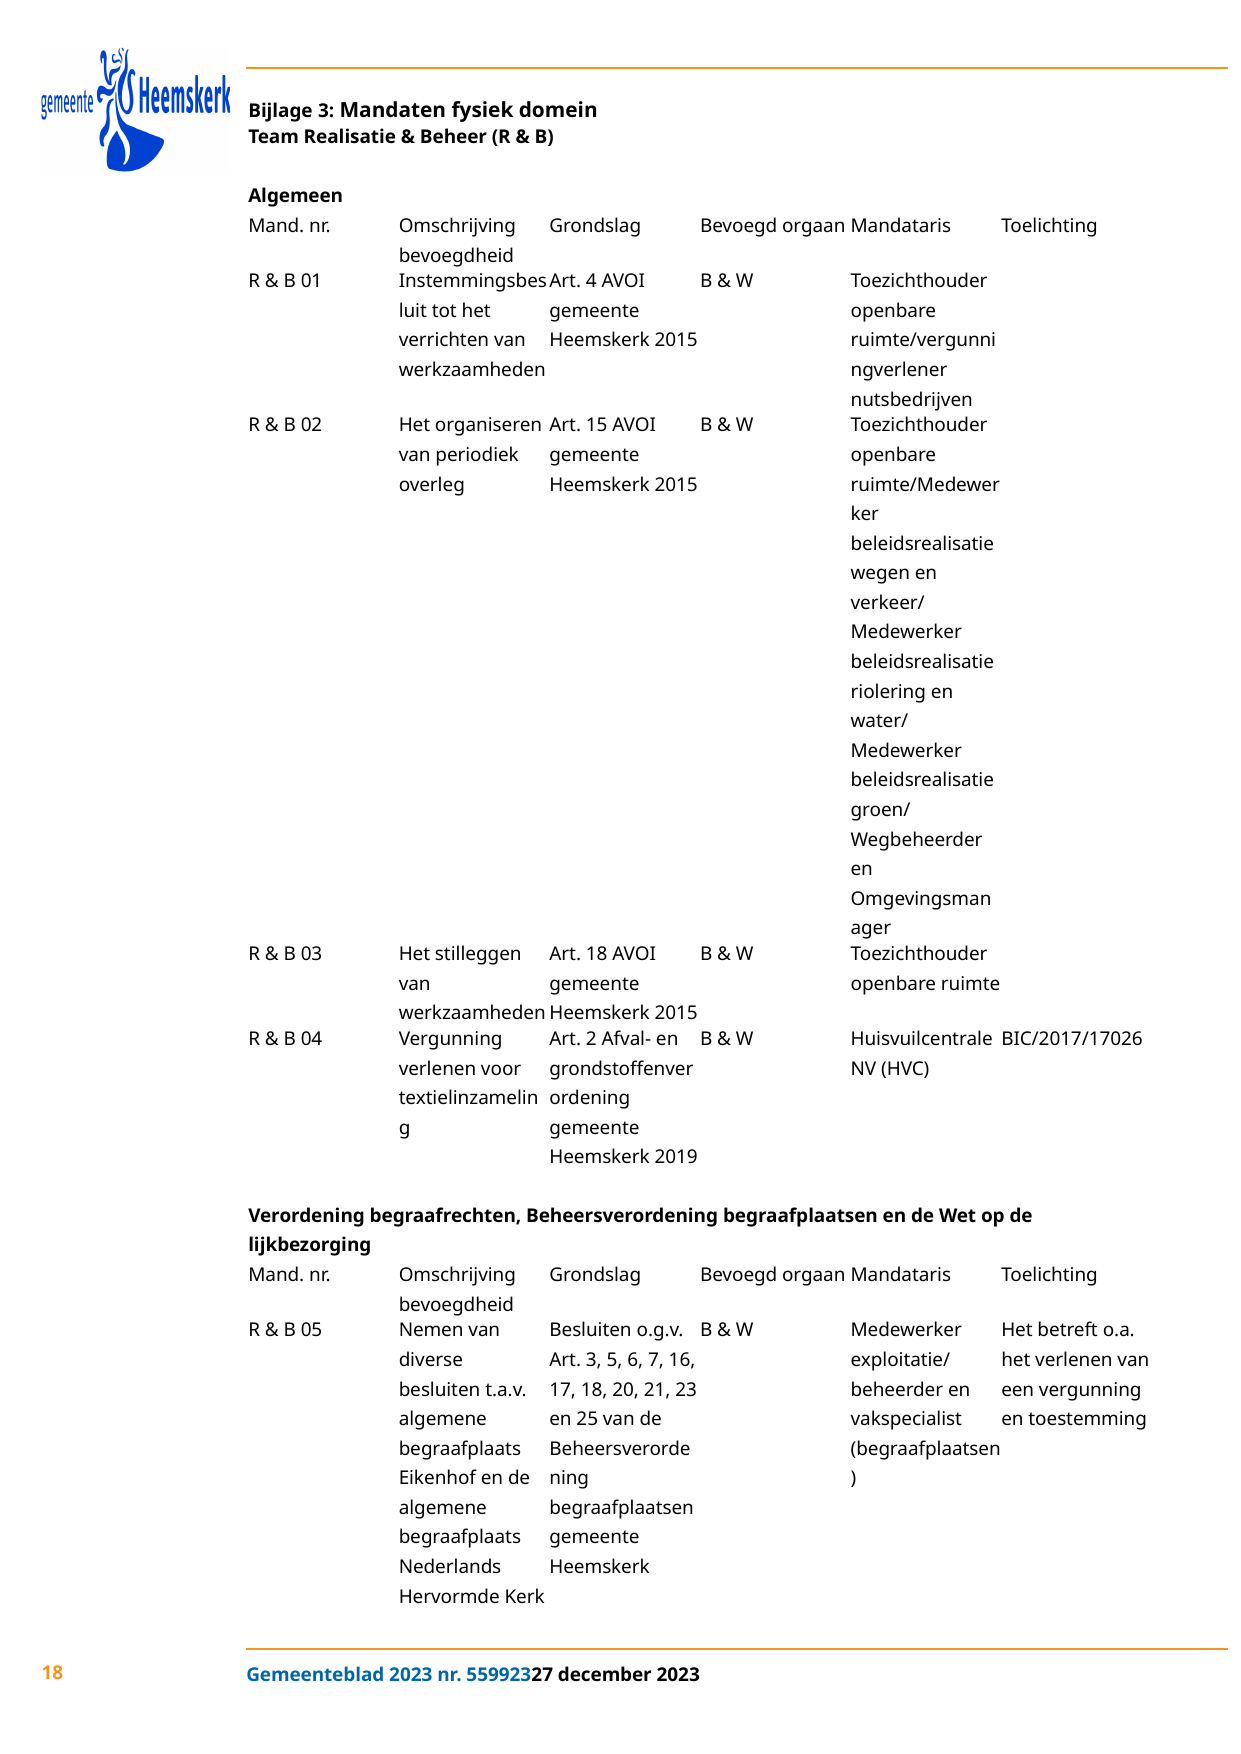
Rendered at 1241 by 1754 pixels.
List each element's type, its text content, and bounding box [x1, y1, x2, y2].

table_cell Art. 4 AVOI gemeente Heemskerk 2015 [549, 268, 700, 412]
table_cell Nemen van diverse besluiten t.a.v. algemene begraafplaats Eikenhof en de algemene begraafplaats Nederlands Hervormde Kerk [399, 1317, 549, 1608]
text Team Realisatie & Beheer (R & B) [248, 123, 1152, 149]
table_header Bevoegd orgaan [700, 212, 850, 267]
table_cell B & W [700, 268, 850, 412]
table_header Grondslag [549, 212, 700, 267]
table_cell B & W [700, 1025, 850, 1169]
table_cell [1001, 940, 1152, 1025]
table_cell Art. 15 AVOI gemeente Heemskerk 2015 [549, 412, 700, 940]
table_cell Toezichthouder openbare ruimte/Medewerker beleidsrealisatie wegen en verkeer/ Medewerker beleidsrealisatie riolering en water/ Medewerker beleidsrealisatie groen/ Wegbeheerder en Omgevingsmanager [850, 412, 1001, 940]
table_header Mand. nr. [248, 212, 398, 267]
table_header Mand. nr. [248, 1261, 398, 1317]
table_cell [1001, 412, 1152, 940]
table_cell B & W [700, 1317, 850, 1608]
table_cell Toezichthouder openbare ruimte/vergunningverlener nutsbedrijven [850, 268, 1001, 412]
table_header Omschrijving bevoegdheid [399, 212, 549, 267]
table_header Toelichting [1001, 1261, 1152, 1317]
table_header Mandataris [850, 1261, 1001, 1317]
table_cell Medewerker exploitatie/ beheerder en vakspecialist (begraafplaatsen) [850, 1317, 1001, 1608]
text Bijlage 3: Mandaten fysiek domein [248, 95, 1152, 123]
table_cell Het organiseren van periodiek overleg [399, 412, 549, 940]
table_cell [1001, 268, 1152, 412]
text Algemeen [248, 182, 1152, 208]
table_cell R & B 03 [248, 940, 398, 1025]
table_header Mandataris [850, 212, 1001, 267]
table_cell Besluiten o.g.v. Art. 3, 5, 6, 7, 16, 17, 18, 20, 21, 23 en 25 van de Beheersverordening begraafplaatsen gemeente Heemskerk [549, 1317, 700, 1608]
table_header Bevoegd orgaan [700, 1261, 850, 1317]
table_cell Het stilleggen van werkzaamheden [399, 940, 549, 1025]
table_cell Het betreft o.a. het verlenen van een vergunning en toestemming [1001, 1317, 1152, 1608]
table_cell Art. 18 AVOI gemeente Heemskerk 2015 [549, 940, 700, 1025]
table_header Grondslag [549, 1261, 700, 1317]
table_cell B & W [700, 412, 850, 940]
table_cell Toezichthouder openbare ruimte [850, 940, 1001, 1025]
picture [41, 47, 231, 172]
table_cell R & B 02 [248, 412, 398, 940]
text Verordening begraafrechten, Beheersverordening begraafplaatsen en de Wet op de lijkbezorging [248, 1202, 1152, 1257]
table_cell Instemmingsbesluit tot het verrichten van werkzaamheden [399, 268, 549, 412]
table_cell R & B 05 [248, 1317, 398, 1608]
table_cell B & W [700, 940, 850, 1025]
table_cell R & B 04 [248, 1025, 398, 1169]
table_header Omschrijving bevoegdheid [399, 1261, 549, 1317]
table_cell BIC/2017/17026 [1001, 1025, 1152, 1169]
table_cell Huisvuilcentrale NV (HVC) [850, 1025, 1001, 1169]
table_cell Vergunning verlenen voor textielinzameling [399, 1025, 549, 1169]
table_cell R & B 01 [248, 268, 398, 412]
table_cell Art. 2 Afval- en grondstoffenverordening gemeente Heemskerk 2019 [549, 1025, 700, 1169]
table_header Toelichting [1001, 212, 1152, 267]
